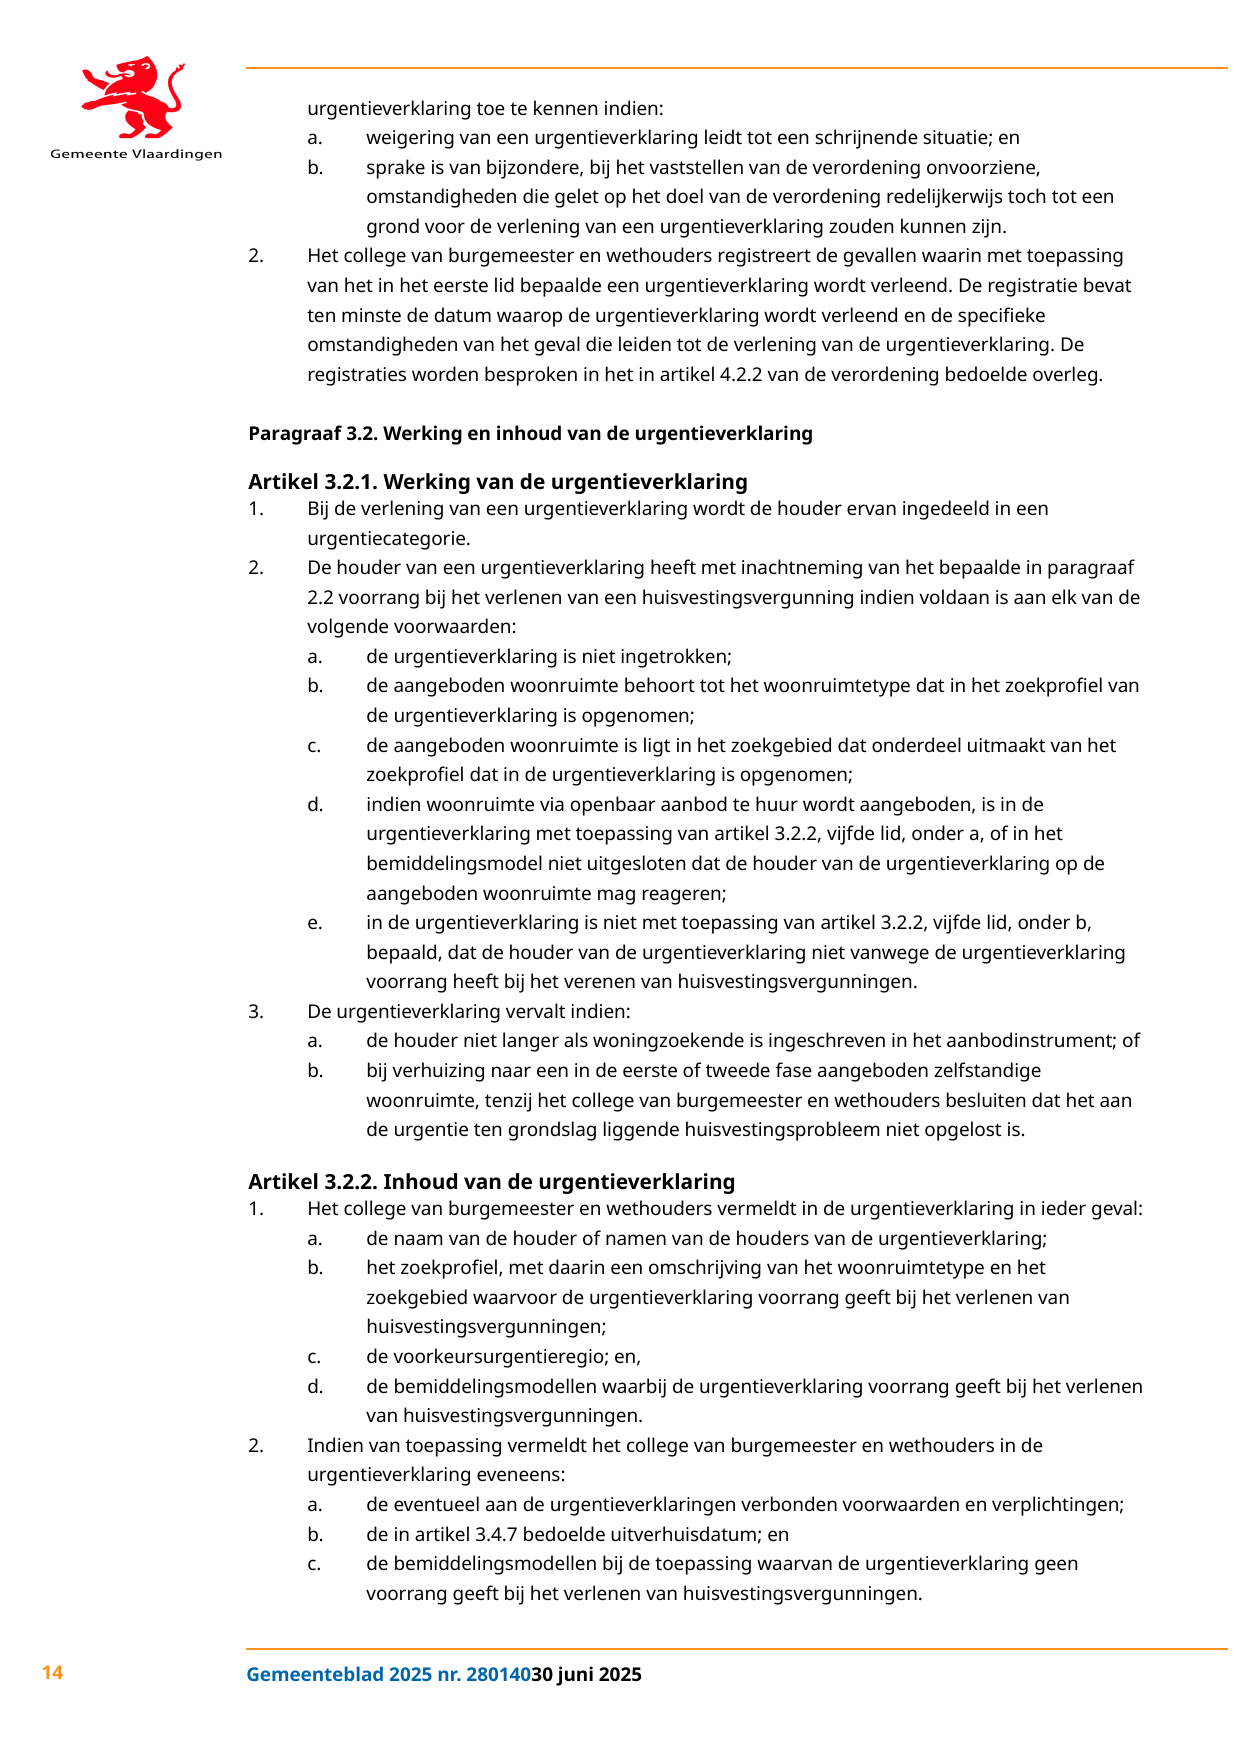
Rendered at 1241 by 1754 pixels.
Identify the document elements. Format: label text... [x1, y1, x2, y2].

text Artikel 3.2.1. Werking van de urgentieverklaring [248, 467, 1152, 495]
list de bemiddelingsmodellen bij de toepassing waarvan de urgentieverklaring geen voorrang geeft bij het verlenen van huisvestingsvergunningen. [307, 1550, 1152, 1606]
list de bemiddelingsmodellen waarbij de urgentieverklaring voorrang geeft bij het verlenen van huisvestingsvergunningen. [307, 1373, 1152, 1428]
text Artikel 3.2.2. Inhoud van de urgentieverklaring [248, 1167, 1152, 1195]
list Het college van burgemeester en wethouders vermeldt in de urgentieverklaring in ieder geval: [248, 1195, 1152, 1221]
list Indien van toepassing vermeldt het college van burgemeester en wethouders in de urgentieverklaring eveneens: [248, 1432, 1152, 1487]
list sprake is van bijzondere, bij het vaststellen van de verordening onvoorziene, omstandigheden die gelet op het doel van de verordening redelijkerwijs toch tot een grond voor de verlening van een urgentieverklaring zouden kunnen zijn. [307, 154, 1152, 239]
list de naam van de houder of namen van de houders van de urgentieverklaring; [307, 1225, 1152, 1251]
list de in artikel 3.4.7 bedoelde uitverhuisdatum; en [307, 1521, 1152, 1546]
list de houder niet langer als woningzoekende is ingeschreven in het aanbodinstrument; of [307, 1028, 1152, 1053]
list urgentieverklaring toe te kennen indien: [248, 95, 1152, 121]
list de urgentieverklaring is niet ingetrokken; [307, 643, 1152, 669]
list de aangeboden woonruimte behoort tot het woonruimtetype dat in het zoekprofiel van de urgentieverklaring is opgenomen; [307, 673, 1152, 728]
list Het college van burgemeester en wethouders registreert de gevallen waarin met toepassing van het in het eerste lid bepaalde een urgentieverklaring wordt verleend. De registratie bevat ten minste de datum waarop de urgentieverklaring wordt verleend en de specifieke omstandigheden van het geval die leiden tot de verlening van de urgentieverklaring. De registraties worden besproken in het in artikel 4.2.2 van de verordening bedoelde overleg. [248, 243, 1152, 387]
list De houder van een urgentieverklaring heeft met inachtneming van het bepaalde in paragraaf 2.2 voorrang bij het verlenen van een huisvestingsvergunning indien voldaan is aan elk van de volgende voorwaarden: [248, 554, 1152, 639]
list de voorkeursurgentieregio; en, [307, 1343, 1152, 1369]
list weigering van een urgentieverklaring leidt tot een schrijnende situatie; en [307, 124, 1152, 150]
list De urgentieverklaring vervalt indien: [248, 998, 1152, 1024]
list de eventueel aan de urgentieverklaringen verbonden voorwaarden en verplichtingen; [307, 1491, 1152, 1517]
list indien woonruimte via openbaar aanbod te huur wordt aangeboden, is in de urgentieverklaring met toepassing van artikel 3.2.2, vijfde lid, onder a, of in het bemiddelingsmodel niet uitgesloten dat de houder van de urgentieverklaring op de aangeboden woonruimte mag reageren; [307, 791, 1152, 906]
text Paragraaf 3.2. Werking en inhoud van de urgentieverklaring [248, 420, 1152, 446]
list het zoekprofiel, met daarin een omschrijving van het woonruimtetype en het zoekgebied waarvoor de urgentieverklaring voorrang geeft bij het verlenen van huisvestingsvergunningen; [307, 1254, 1152, 1339]
list de aangeboden woonruimte is ligt in het zoekgebied dat onderdeel uitmaakt van het zoekprofiel dat in de urgentieverklaring is opgenomen; [307, 732, 1152, 787]
list bij verhuizing naar een in de eerste of tweede fase aangeboden zelfstandige woonruimte, tenzij het college van burgemeester en wethouders besluiten dat het aan de urgentie ten grondslag liggende huisvestingsprobleem niet opgelost is. [307, 1057, 1152, 1142]
picture [41, 47, 231, 172]
list Bij de verlening van een urgentieverklaring wordt de houder ervan ingedeeld in een urgentiecategorie. [248, 495, 1152, 551]
list in de urgentieverklaring is niet met toepassing van artikel 3.2.2, vijfde lid, onder b, bepaald, dat de houder van de urgentieverklaring niet vanwege de urgentieverklaring voorrang heeft bij het verenen van huisvestingsvergunningen. [307, 909, 1152, 994]
